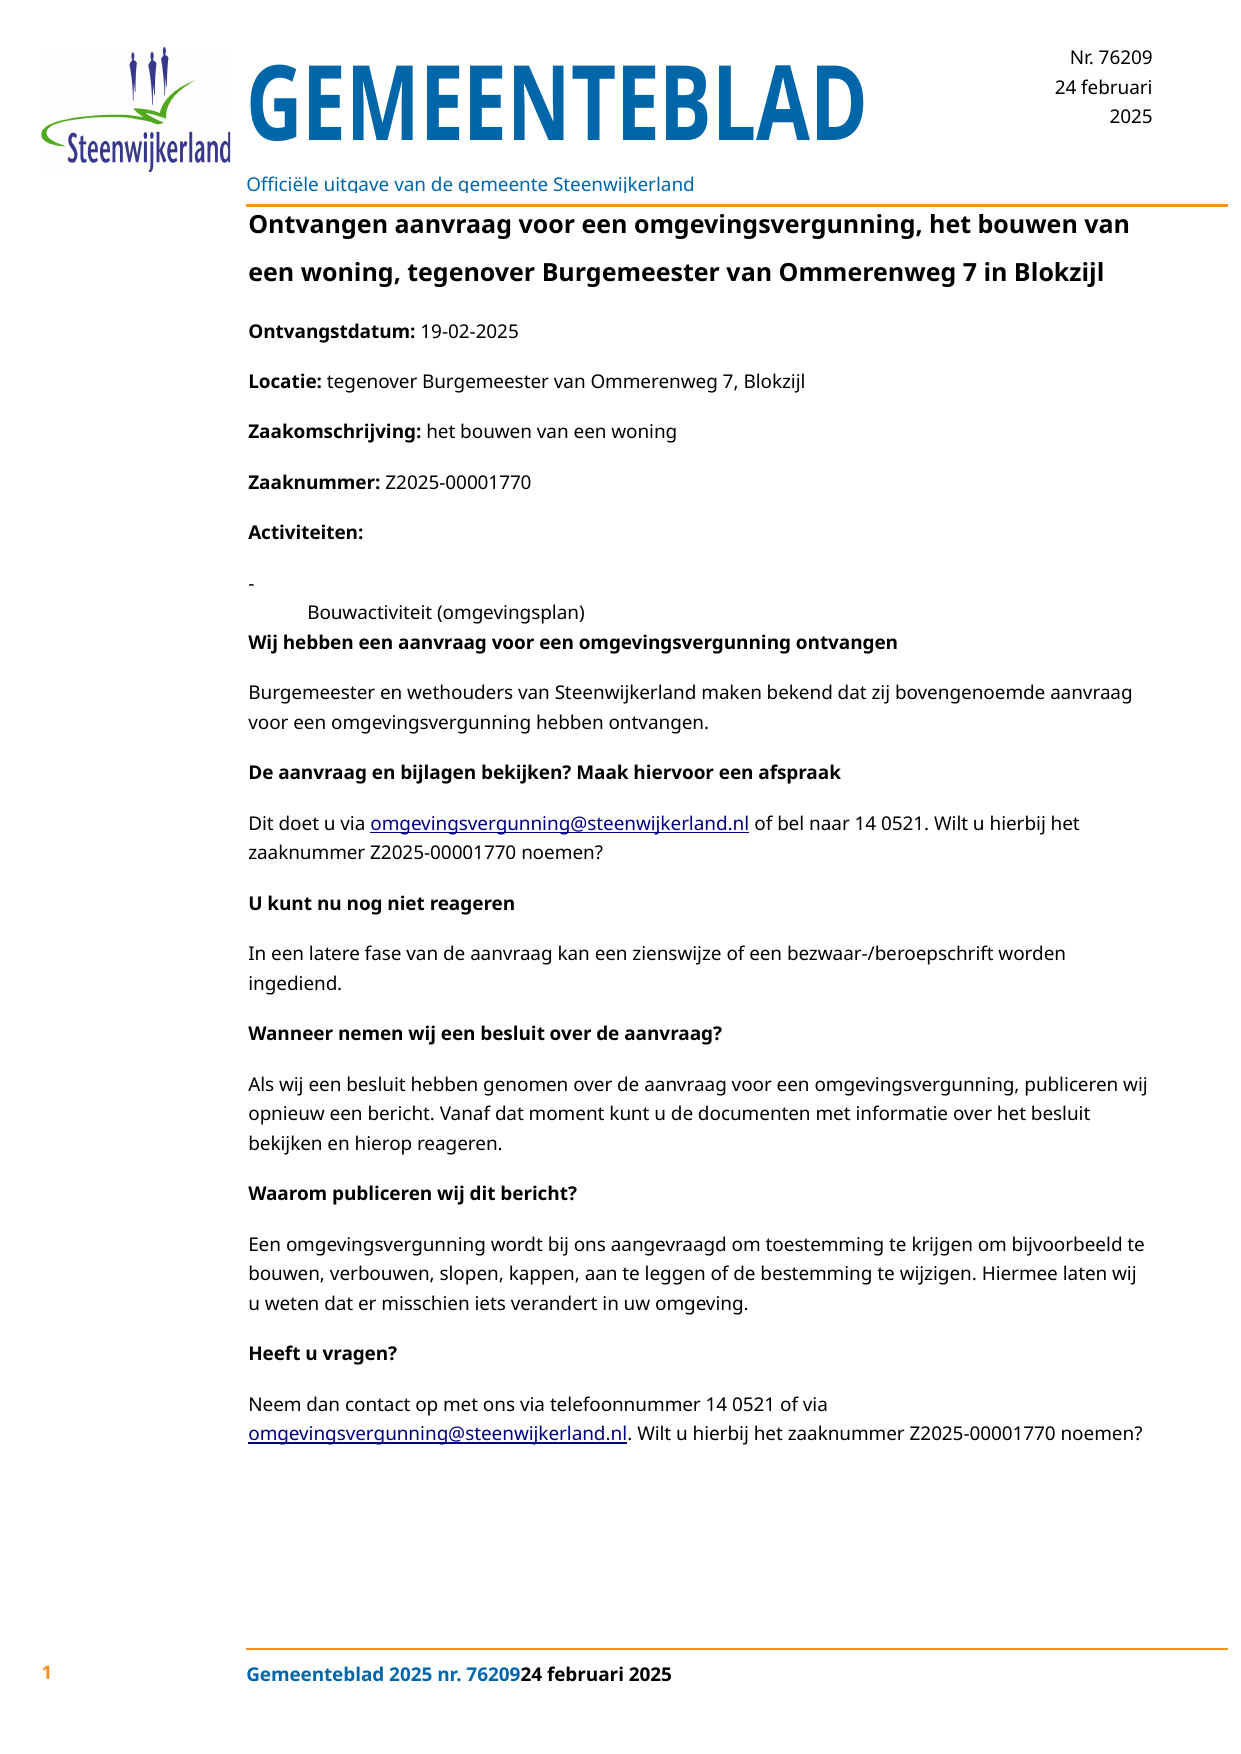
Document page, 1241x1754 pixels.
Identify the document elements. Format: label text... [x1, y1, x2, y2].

text Als wij een besluit hebben genomen over de aanvraag voor een omgevingsvergunning, publiceren wij opnieuw een bericht. Vanaf dat moment kunt u de documenten met informatie over het besluit bekijken en hierop reageren. [248, 1071, 1152, 1156]
text U kunt nu nog niet reageren [248, 890, 1152, 916]
text Wij hebben een aanvraag voor een omgevingsvergunning ontvangen [248, 629, 1152, 655]
text Locatie: tegenover Burgemeester van Ommerenweg 7, Blokzijl [248, 368, 1152, 394]
text Een omgevingsvergunning wordt bij ons aangevraagd om toestemming te krijgen om bijvoorbeeld te bouwen, verbouwen, slopen, kappen, aan te leggen of de bestemming te wijzigen. Hiermee laten wij u weten dat er misschien iets verandert in uw omgeving. [248, 1231, 1152, 1316]
text Burgemeester en wethouders van Steenwijkerland maken bekend dat zij bovengenoemde aanvraag voor een omgevingsvergunning hebben ontvangen. [248, 679, 1152, 735]
text Activiteiten: [248, 519, 1152, 545]
text Dit doet u via omgevingsvergunning@steenwijkerland.nl of bel naar 14 0521. Wilt u hierbij het zaaknummer Z2025-00001770 noemen? [248, 810, 1152, 865]
text In een latere fase van de aanvraag kan een zienswijze of een bezwaar-/beroepschrift worden ingediend. [248, 940, 1152, 996]
list Bouwactiviteit (omgevingsplan) [248, 599, 1152, 625]
text Wanneer nemen wij een besluit over de aanvraag? [248, 1020, 1152, 1046]
text Neem dan contact op met ons via telefoonnummer 14 0521 of via omgevingsvergunning@steenwijkerland.nl. Wilt u hierbij het zaaknummer Z2025-00001770 noemen? [248, 1391, 1152, 1446]
text Heeft u vragen? [248, 1340, 1152, 1366]
text De aanvraag en bijlagen bekijken? Maak hiervoor een afspraak [248, 759, 1152, 785]
picture [41, 47, 231, 172]
text Zaaknummer: Z2025-00001770 [248, 469, 1152, 495]
text Waarom publiceren wij dit bericht? [248, 1180, 1152, 1206]
text Zaakomschrijving: het bouwen van een woning [248, 419, 1152, 444]
text Ontvangstdatum: 19-02-2025 [248, 318, 1152, 344]
text Ontvangen aanvraag voor een omgevingsvergunning, het bouwen van een woning, tegenover Burgemeester van Ommerenweg 7 in Blokzijl [248, 207, 1152, 288]
